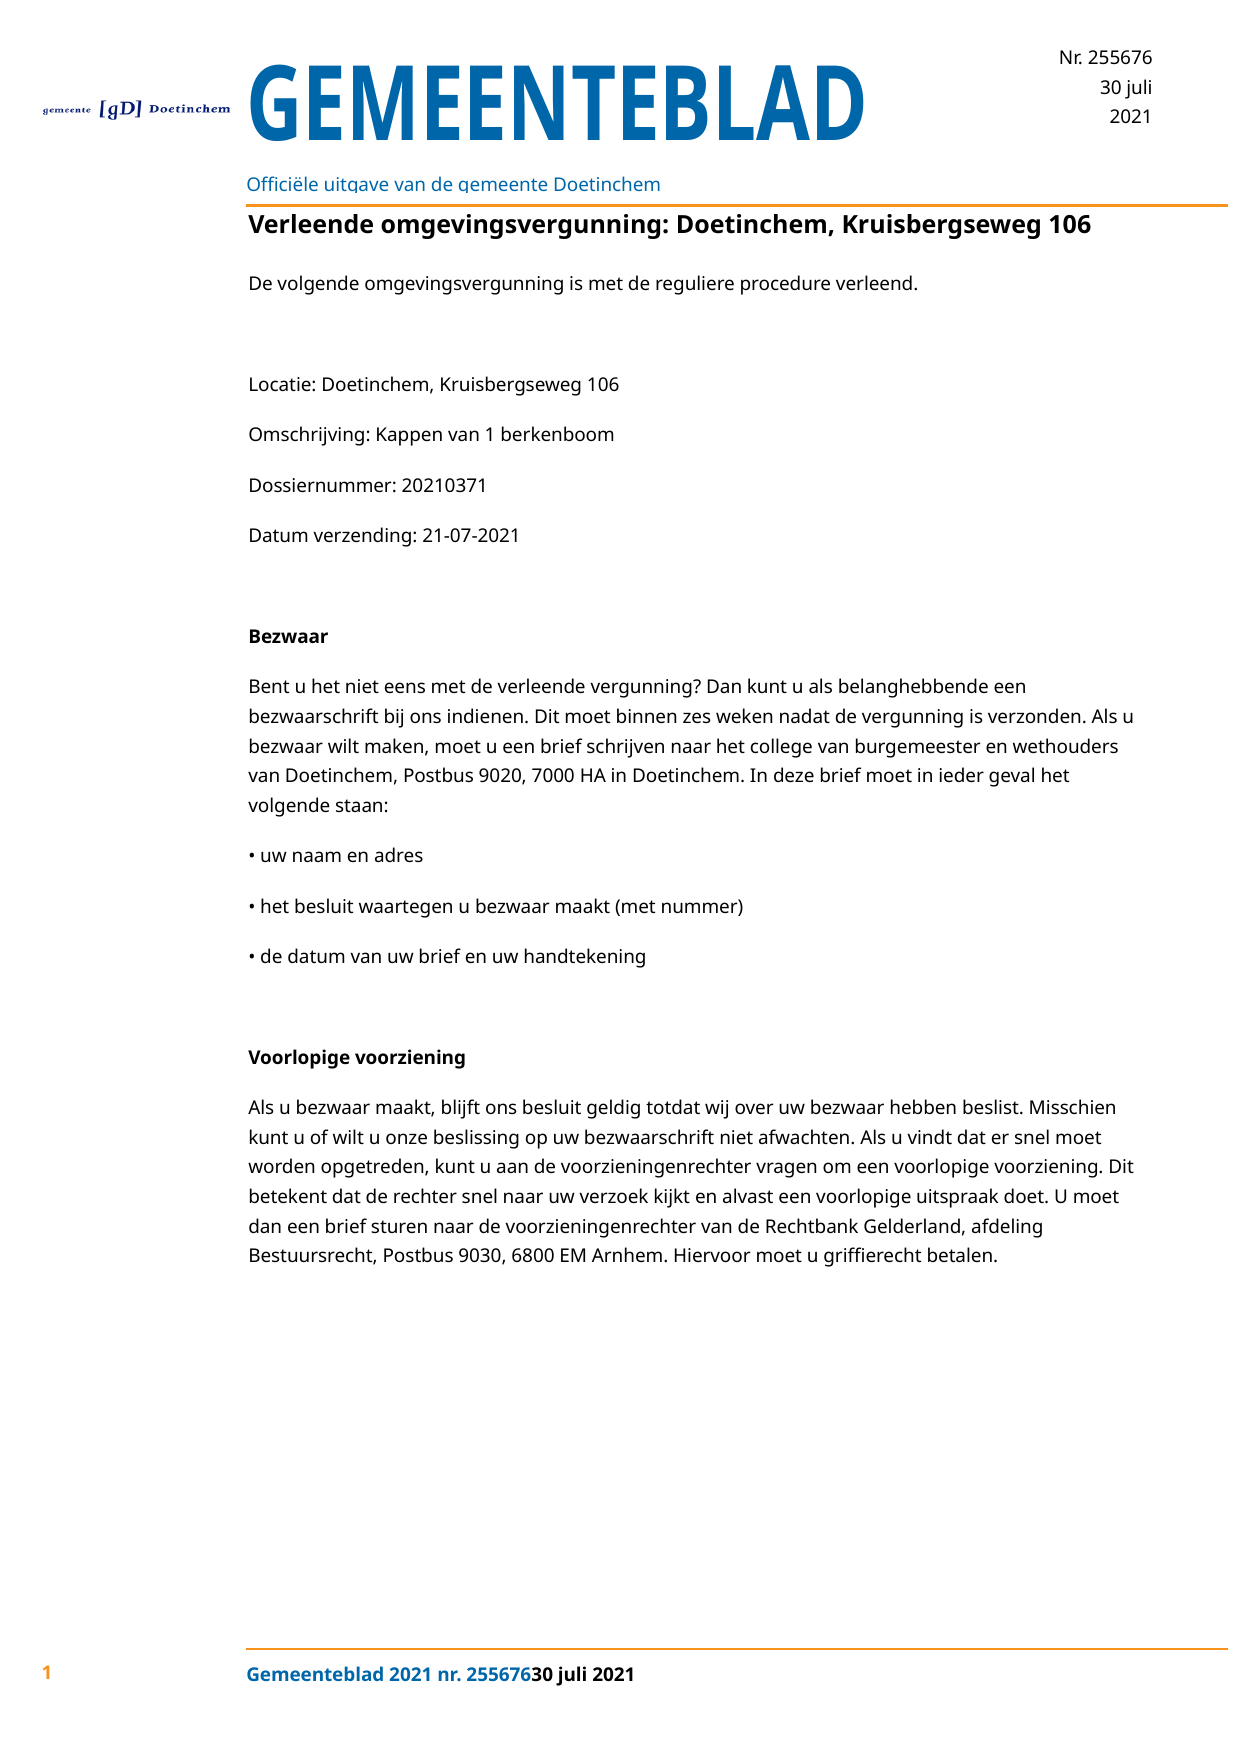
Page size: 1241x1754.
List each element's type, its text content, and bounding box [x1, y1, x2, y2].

text Locatie: Doetinchem, Kruisbergseweg 106 [248, 371, 1152, 397]
text Bent u het niet eens met de verleende vergunning? Dan kunt u als belanghebbende een bezwaarschrift bij ons indienen. Dit moet binnen zes weken nadat de vergunning is verzonden. Als u bezwaar wilt maken, moet u een brief schrijven naar het college van burgemeester en wethouders van Doetinchem, Postbus 9020, 7000 HA in Doetinchem. In deze brief moet in ieder geval het volgende staan: [248, 674, 1152, 818]
text Dossiernummer: 20210371 [248, 472, 1152, 498]
text Verleende omgevingsvergunning: Doetinchem, Kruisbergseweg 106 [248, 207, 1152, 241]
text Bezwaar [248, 623, 1152, 649]
text Voorlopige voorziening [248, 1044, 1152, 1070]
text Datum verzending: 21-07-2021 [248, 522, 1152, 548]
text • het besluit waartegen u bezwaar maakt (met nummer) [248, 893, 1152, 918]
text • de datum van uw brief en uw handtekening [248, 943, 1152, 969]
text De volgende omgevingsvergunning is met de reguliere procedure verleend. [248, 270, 1152, 296]
text • uw naam en adres [248, 842, 1152, 868]
picture [41, 47, 231, 172]
text Als u bezwaar maakt, blijft ons besluit geldig totdat wij over uw bezwaar hebben beslist. Misschien kunt u of wilt u onze beslissing op uw bezwaarschrift niet afwachten. Als u vindt dat er snel moet worden opgetreden, kunt u aan de voorzieningenrechter vragen om een voorlopige voorziening. Dit betekent dat de rechter snel naar uw verzoek kijkt en alvast een voorlopige uitspraak doet. U moet dan een brief sturen naar de voorzieningenrechter van de Rechtbank Gelderland, afdeling Bestuursrecht, Postbus 9030, 6800 EM Arnhem. Hiervoor moet u griffierecht betalen. [248, 1094, 1152, 1268]
text Omschrijving: Kappen van 1 berkenboom [248, 422, 1152, 447]
